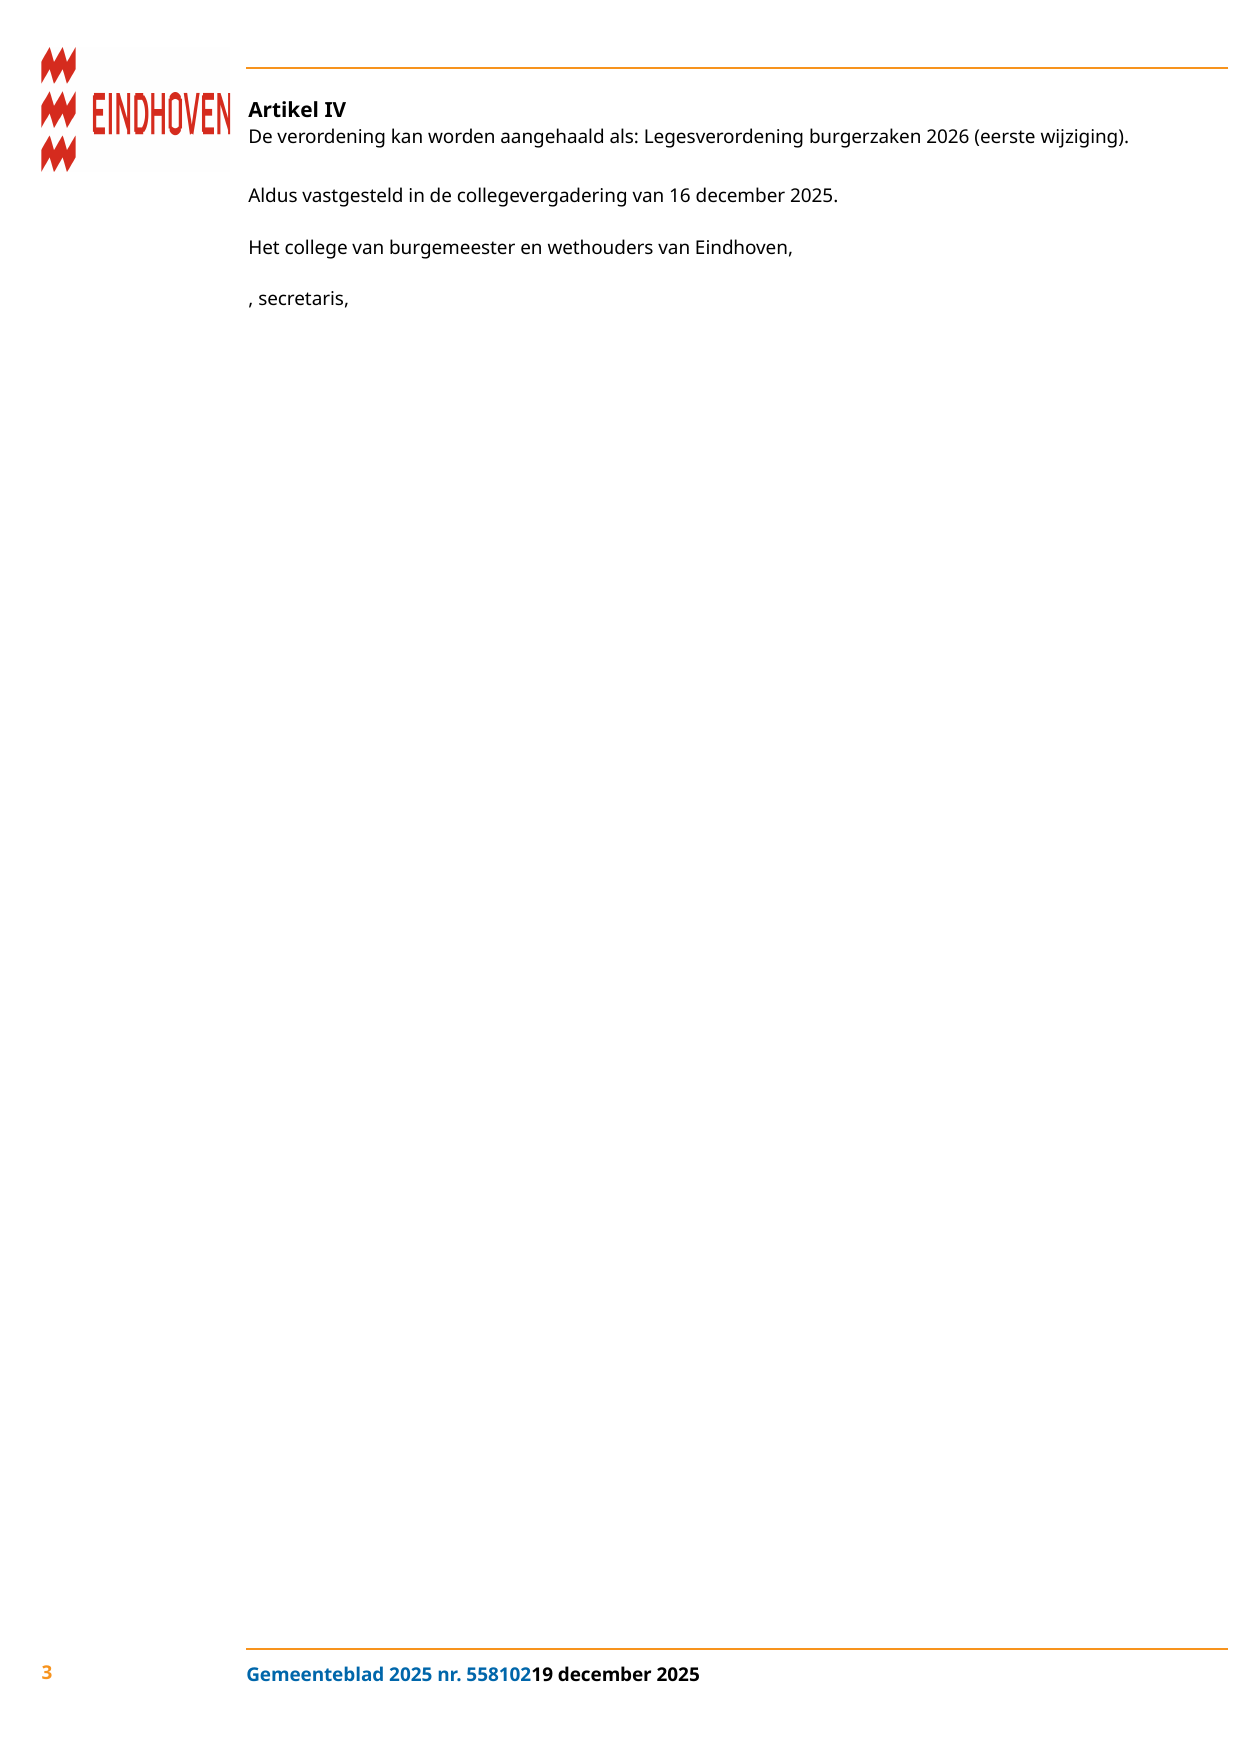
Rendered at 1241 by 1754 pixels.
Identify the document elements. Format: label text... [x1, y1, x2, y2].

text Het college van burgemeester en wethouders van Eindhoven, [248, 234, 1152, 259]
text De verordening kan worden aangehaald als: Legesverordening burgerzaken 2026 (eerste wijziging). [248, 123, 1152, 149]
picture [41, 47, 231, 172]
text Aldus vastgesteld in de collegevergadering van 16 december 2025. [248, 182, 1152, 208]
text , secretaris, [248, 285, 1152, 311]
text Artikel IV [248, 95, 1152, 123]
